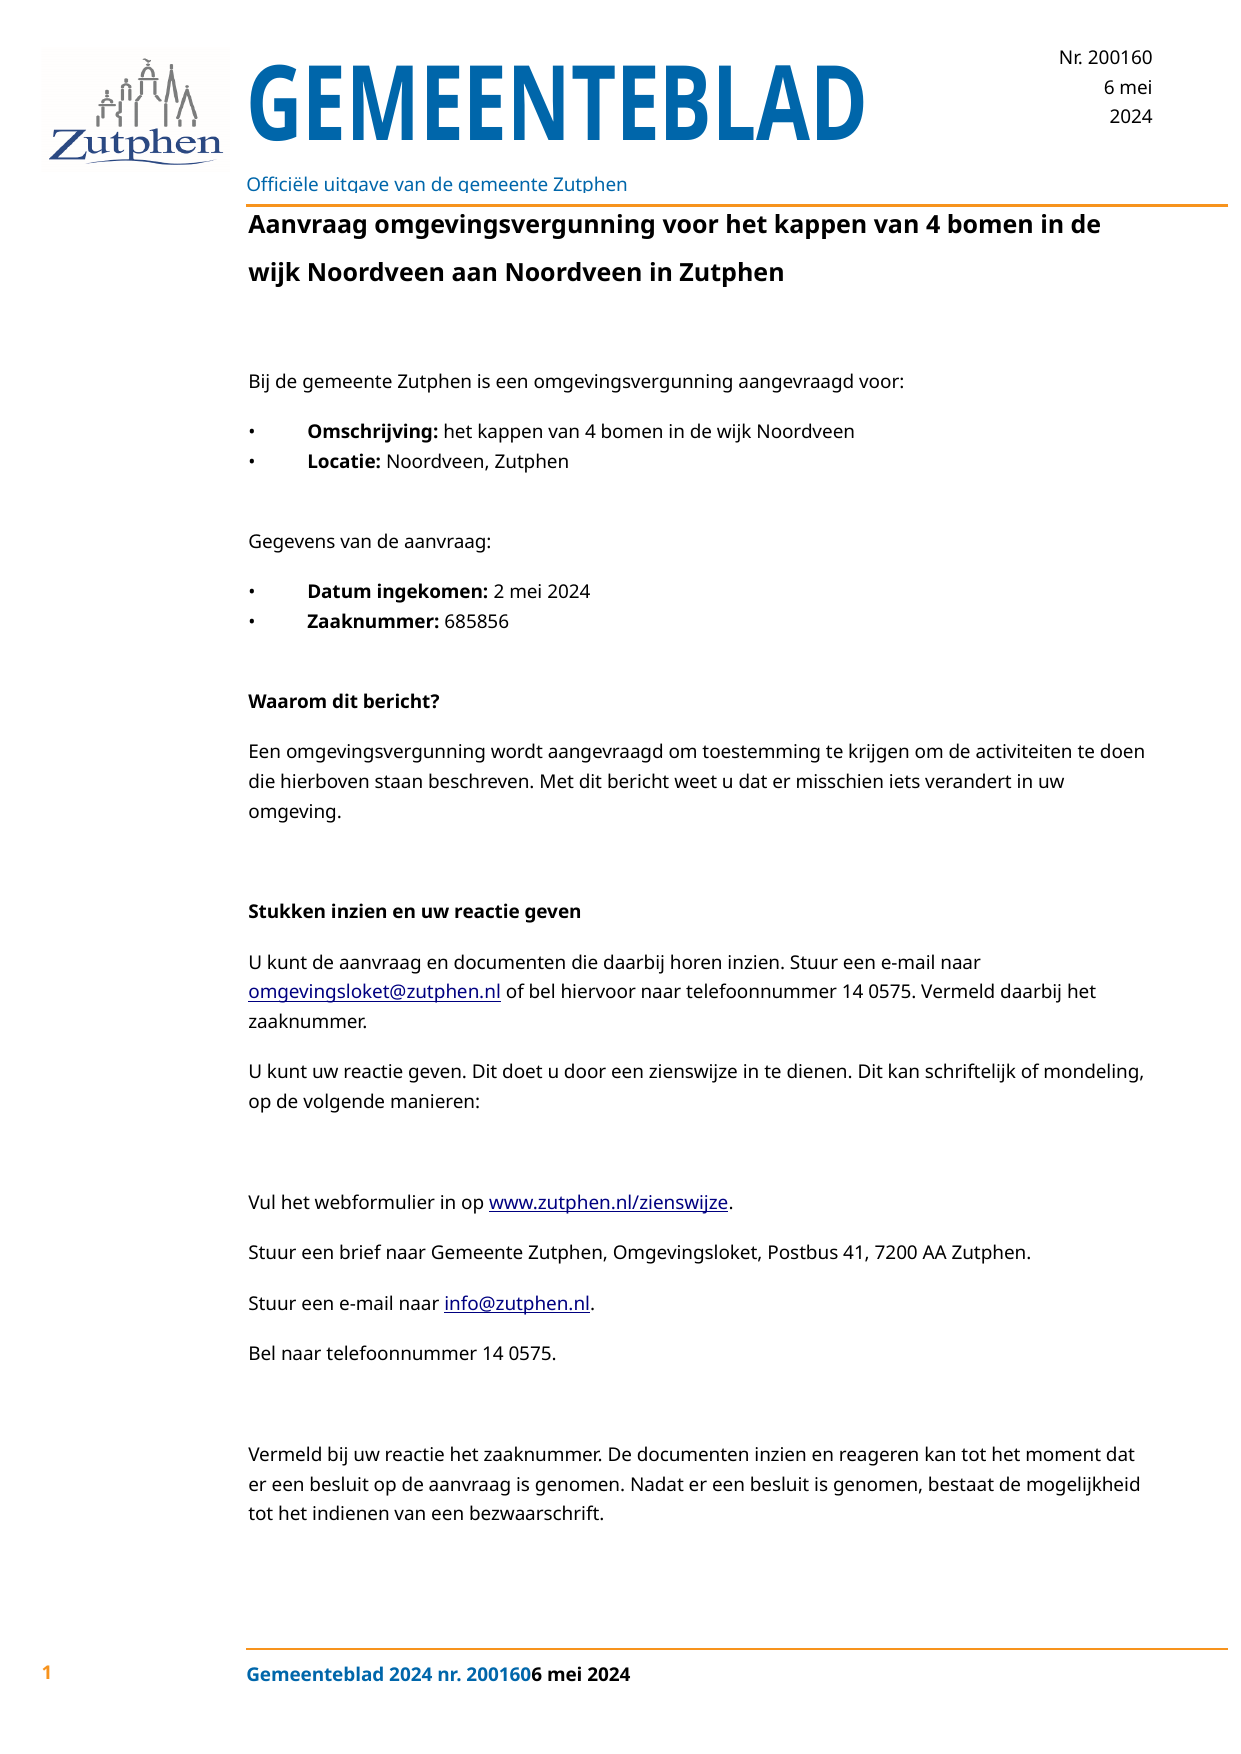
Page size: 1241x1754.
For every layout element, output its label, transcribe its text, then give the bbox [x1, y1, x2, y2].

text U kunt uw reactie geven. Dit doet u door een zienswijze in te dienen. Dit kan schriftelijk of mondeling, op de volgende manieren: [248, 1059, 1152, 1114]
text Bel naar telefoonnummer 14 0575. [248, 1340, 1152, 1366]
text Stukken inzien en uw reactie geven [248, 899, 1152, 924]
text Stuur een brief naar Gemeente Zutphen, Omgevingsloket, Postbus 41, 7200 AA Zutphen. [248, 1239, 1152, 1265]
text Bij de gemeente Zutphen is een omgevingsvergunning aangevraagd voor: [248, 368, 1152, 394]
text Vermeld bij uw reactie het zaaknummer. De documenten inzien en reageren kan tot het moment dat er een besluit op de aanvraag is genomen. Nadat er een besluit is genomen, bestaat de mogelijkheid tot het indienen van een bezwaarschrift. [248, 1441, 1152, 1526]
text Stuur een e-mail naar info@zutphen.nl. [248, 1290, 1152, 1316]
picture [41, 47, 231, 172]
list Zaaknummer: 685856 [248, 608, 1152, 634]
text Waarom dit bericht? [248, 688, 1152, 714]
text Vul het webformulier in op www.zutphen.nl/zienswijze. [248, 1189, 1152, 1215]
text Gegevens van de aanvraag: [248, 528, 1152, 554]
text Aanvraag omgevingsvergunning voor het kappen van 4 bomen in de wijk Noordveen aan Noordveen in Zutphen [248, 207, 1152, 288]
list Omschrijving: het kappen van 4 bomen in de wijk Noordveen [248, 419, 1152, 444]
list Datum ingekomen: 2 mei 2024 [248, 579, 1152, 604]
text Een omgevingsvergunning wordt aangevraagd om toestemming te krijgen om de activiteiten te doen die hierboven staan beschreven. Met dit bericht weet u dat er misschien iets verandert in uw omgeving. [248, 739, 1152, 824]
text U kunt de aanvraag en documenten die daarbij horen inzien. Stuur een e-mail naar omgevingsloket@zutphen.nl of bel hiervoor naar telefoonnummer 14 0575. Vermeld daarbij het zaaknummer. [248, 949, 1152, 1034]
list Locatie: Noordveen, Zutphen [248, 448, 1152, 474]
